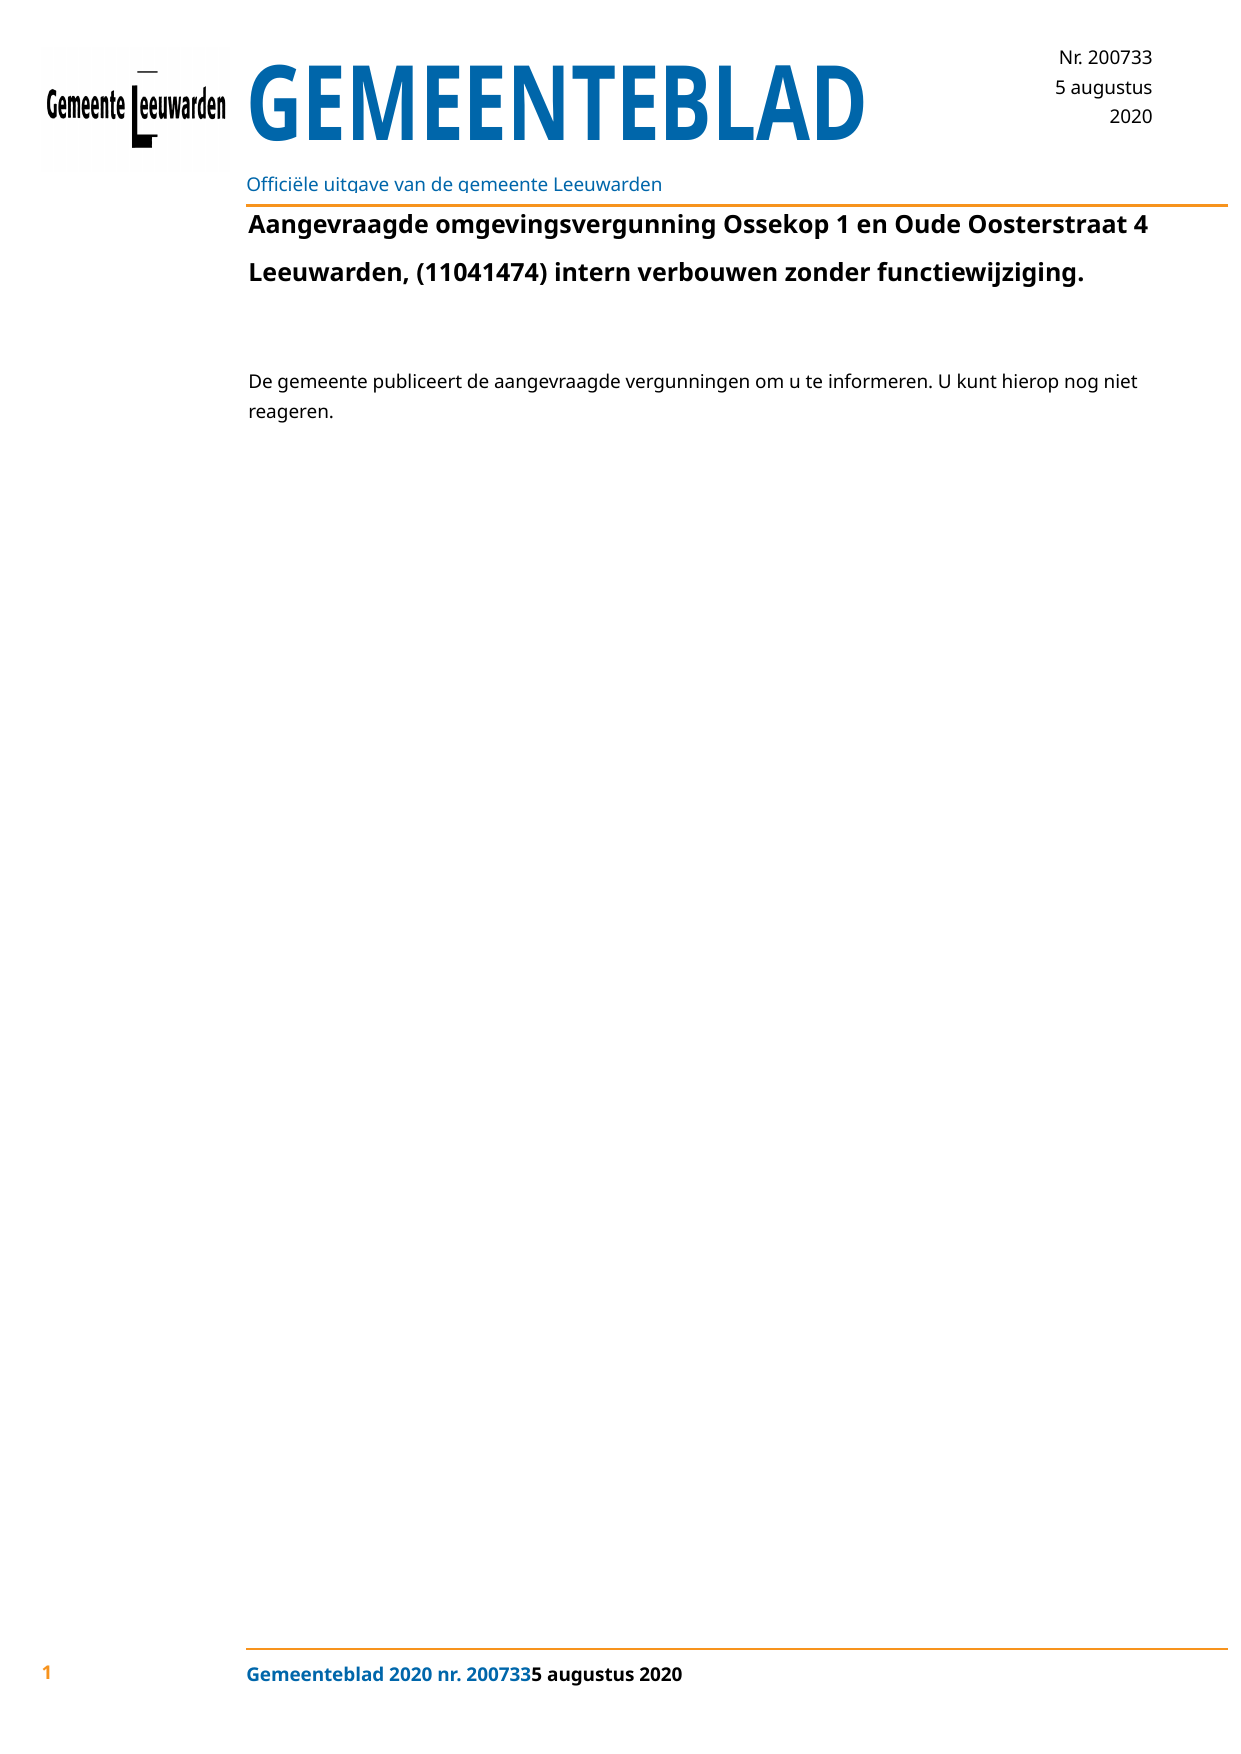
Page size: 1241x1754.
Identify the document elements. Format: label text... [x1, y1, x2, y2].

text Aangevraagde omgevingsvergunning Ossekop 1 en Oude Oosterstraat 4 Leeuwarden, (11041474) intern verbouwen zonder functiewijziging. [248, 207, 1152, 288]
picture [41, 47, 231, 172]
text De gemeente publiceert de aangevraagde vergunningen om u te informeren. U kunt hierop nog niet reageren. [248, 368, 1152, 424]
